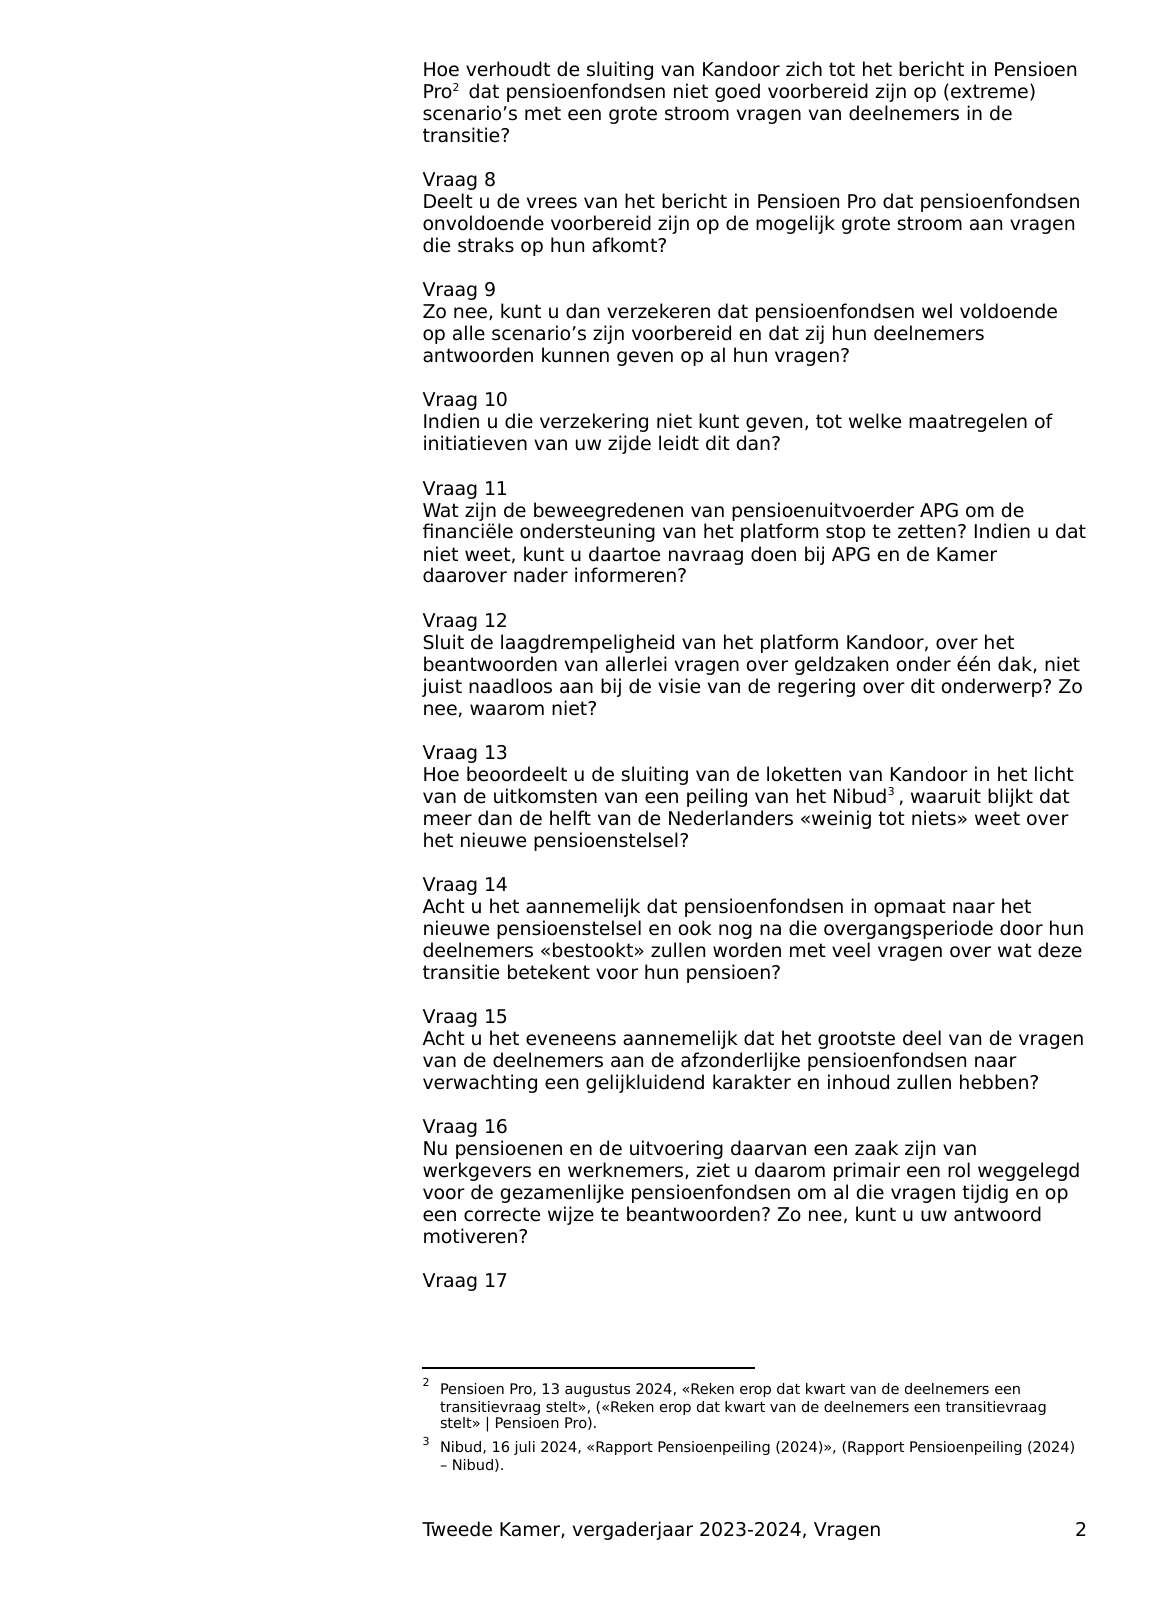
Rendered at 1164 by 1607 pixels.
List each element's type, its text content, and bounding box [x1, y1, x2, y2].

text Wat zijn de beweegredenen van pensioenuitvoerder APG om de financiële ondersteuning van het platform stop te zetten? Indien u dat niet weet, kunt u daartoe navraag doen bij APG en de Kamer daarover nader informeren? [422, 499, 1087, 587]
text Acht u het aannemelijk dat pensioenfondsen in opmaat naar het nieuwe pensioenstelsel en ook nog na die overgangsperiode door hun deelnemers «bestookt» zullen worden met veel vragen over wat deze transitie betekent voor hun pensioen? [422, 896, 1087, 984]
text Vraag 12 [422, 609, 1087, 632]
text Vraag 11 [422, 477, 1087, 499]
text Vraag 8 [422, 169, 1087, 191]
text Zo nee, kunt u dan verzekeren dat pensioenfondsen wel voldoende op alle scenario’s zijn voorbereid en dat zij hun deelnemers antwoorden kunnen geven op al hun vragen? [422, 301, 1087, 367]
text Nu pensioenen en de uitvoering daarvan een zaak zijn van werkgevers en werknemers, ziet u daarom primair een rol weggelegd voor de gezamenlijke pensioenfondsen om al die vragen tijdig en op een correcte wijze te beantwoorden? Zo nee, kunt u uw antwoord motiveren? [422, 1138, 1087, 1248]
text Vraag 13 [422, 742, 1087, 764]
text Vraag 17 [422, 1270, 1087, 1292]
text Hoe verhoudt de sluiting van Kandoor zich tot het bericht in Pensioen Pro dat pensioenfondsen niet goed voorbereid zijn op (extreme) scenario’s met een grote stroom vragen van deelnemers in de transitie? [422, 59, 1087, 147]
text Pensioen Pro, 13 augustus 2024, «Reken erop dat kwart van de deelnemers een transitievraag stelt», («Reken erop dat kwart van de deelnemers een transitievraag stelt» | Pensioen Pro). [422, 1377, 1087, 1432]
text Vraag 10 [422, 389, 1087, 411]
text Sluit de laagdrempeligheid van het platform Kandoor, over het beantwoorden van allerlei vragen over geldzaken onder één dak, niet juist naadloos aan bij de visie van de regering over dit onderwerp? Zo nee, waarom niet? [422, 632, 1087, 719]
text Deelt u de vrees van het bericht in Pensioen Pro dat pensioenfondsen onvoldoende voorbereid zijn op de mogelijk grote stroom aan vragen die straks op hun afkomt? [422, 191, 1087, 257]
text Acht u het eveneens aannemelijk dat het grootste deel van de vragen van de deelnemers aan de afzonderlijke pensioenfondsen naar verwachting een gelijkluidend karakter en inhoud zullen hebben? [422, 1028, 1087, 1094]
text Vraag 16 [422, 1116, 1087, 1138]
text Nibud, 16 juli 2024, «Rapport Pensioenpeiling (2024)», (Rapport Pensioenpeiling (2024) – Nibud). [422, 1435, 1087, 1474]
text Vraag 9 [422, 279, 1087, 301]
text Vraag 14 [422, 874, 1087, 896]
text Vraag 15 [422, 1006, 1087, 1028]
text Indien u die verzekering niet kunt geven, tot welke maatregelen of initiatieven van uw zijde leidt dit dan? [422, 411, 1087, 455]
text Hoe beoordeelt u de sluiting van de loketten van Kandoor in het licht van de uitkomsten van een peiling van het Nibud, waaruit blijkt dat meer dan de helft van de Nederlanders «weinig tot niets» weet over het nieuwe pensioenstelsel? [422, 764, 1087, 852]
